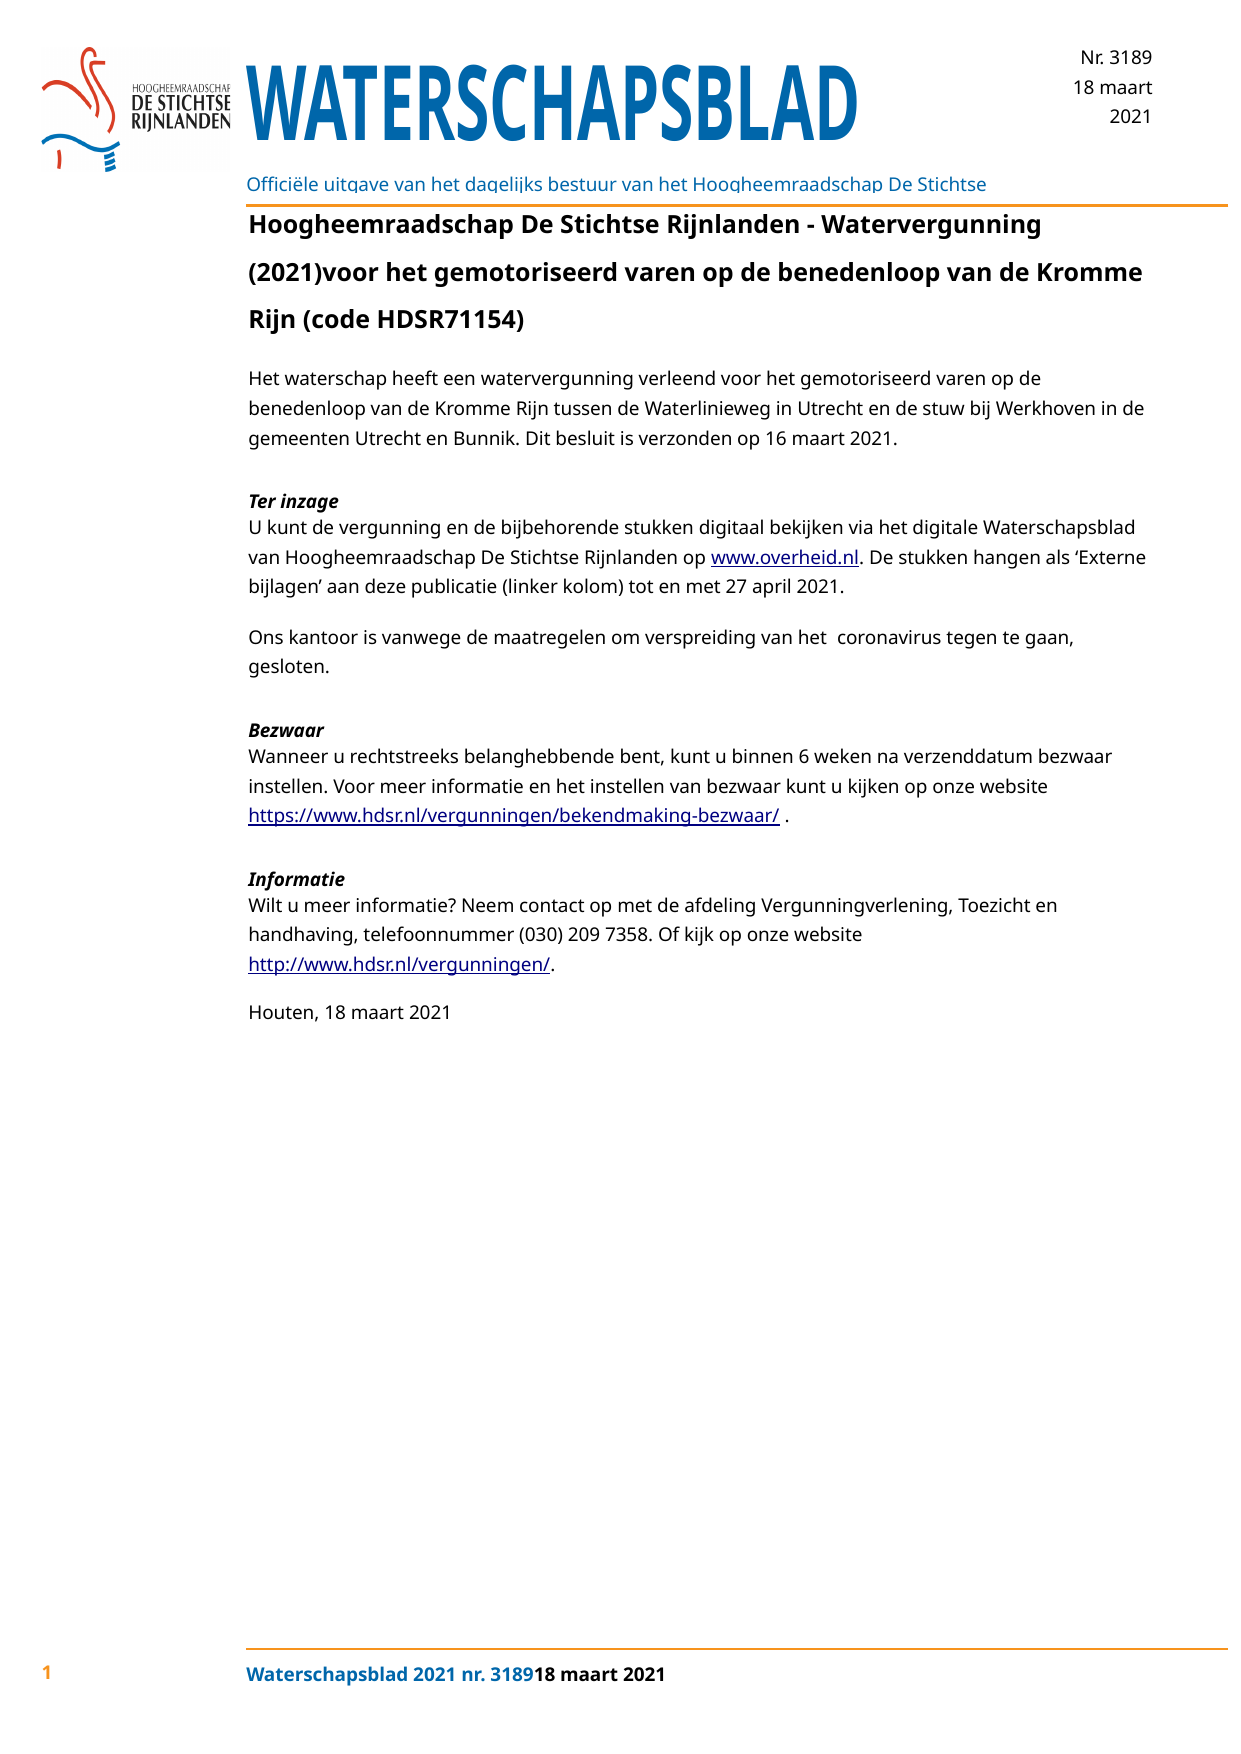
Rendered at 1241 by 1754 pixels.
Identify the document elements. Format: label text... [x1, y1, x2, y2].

picture [41, 47, 231, 172]
text Bezwaar [248, 717, 1152, 743]
text Houten, 18 maart 2021 [248, 999, 1152, 1025]
text Hoogheemraadschap De Stichtse Rijnlanden - Watervergunning (2021)voor het gemotoriseerd varen op de benedenloop van de Kromme Rijn (code HDSR71154) [248, 207, 1152, 336]
text Ons kantoor is vanwege de maatregelen om verspreiding van het coronavirus tegen te gaan, gesloten. [248, 624, 1152, 679]
text U kunt de vergunning en de bijbehorende stukken digitaal bekijken via het digitale Waterschapsblad van Hoogheemraadschap De Stichtse Rijnlanden op www.overheid.nl. De stukken hangen als ‘Externe bijlagen’ aan deze publicatie (linker kolom) tot en met 27 april 2021. [248, 514, 1152, 599]
text Ter inzage [248, 489, 1152, 514]
text Informatie [248, 866, 1152, 892]
text Het waterschap heeft een watervergunning verleend voor het gemotoriseerd varen op de benedenloop van de Kromme Rijn tussen de Waterlinieweg in Utrecht en de stuw bij Werkhoven in de gemeenten Utrecht en Bunnik. Dit besluit is verzonden op 16 maart 2021. [248, 366, 1152, 450]
text Wilt u meer informatie? Neem contact op met de afdeling Vergunningverlening, Toezicht en handhaving, telefoonnummer (030) 209 7358. Of kijk op onze website http://www.hdsr.nl/vergunningen/. [248, 892, 1152, 977]
text Wanneer u rechtstreeks belanghebbende bent, kunt u binnen 6 weken na verzenddatum bezwaar instellen. Voor meer informatie en het instellen van bezwaar kunt u kijken op onze website https://www.hdsr.nl/vergunningen/bekendmaking-bezwaar/ . [248, 743, 1152, 828]
